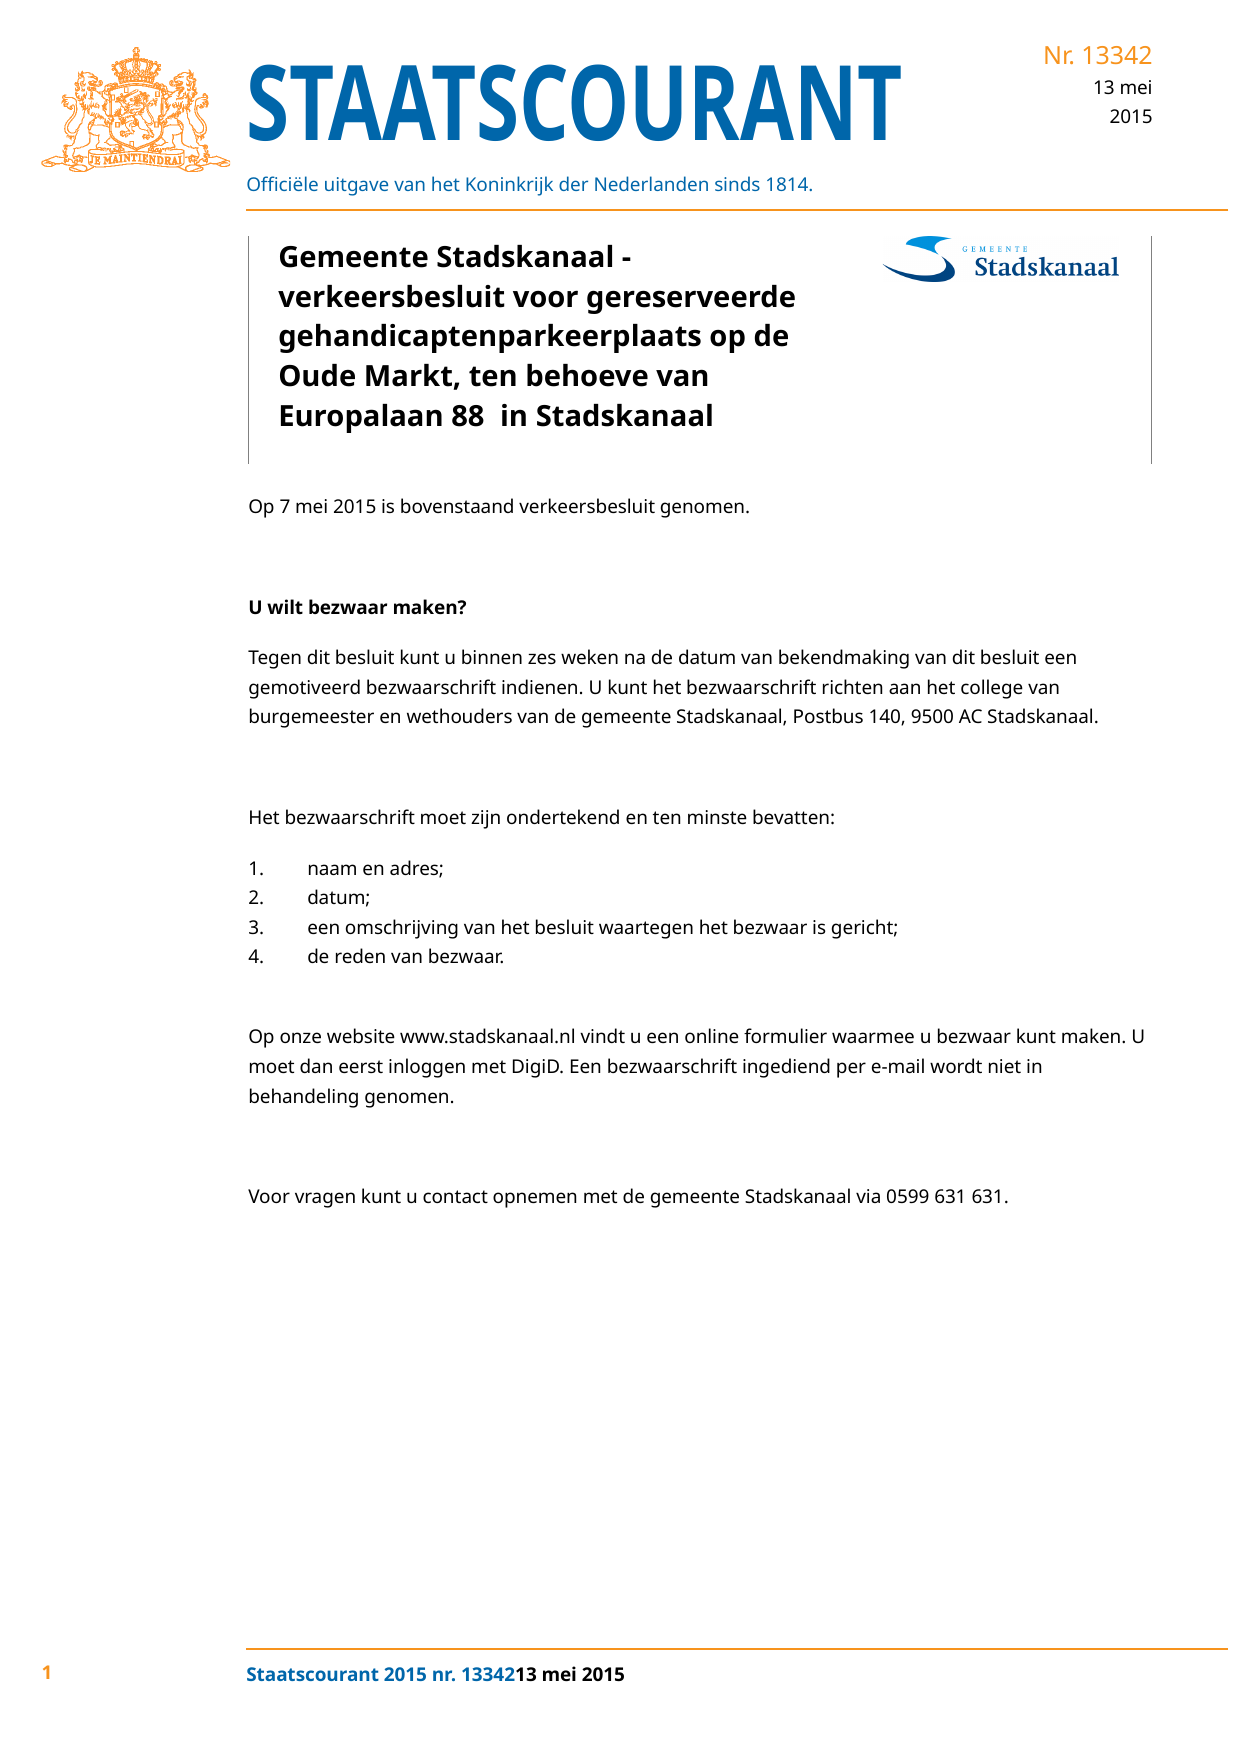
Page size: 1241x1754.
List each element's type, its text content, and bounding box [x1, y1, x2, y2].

list een omschrijving van het besluit waartegen het bezwaar is gericht; [248, 914, 1152, 940]
picture [41, 47, 231, 172]
list datum; [248, 884, 1152, 910]
table_header Gemeente Stadskanaal - verkeersbesluit voor gereserveerde gehandicaptenparkeerplaats op de Oude Markt, ten behoeve van Europalaan 88 in Stadskanaal [249, 236, 850, 464]
text U wilt bezwaar maken? [248, 594, 1152, 620]
text Tegen dit besluit kunt u binnen zes weken na de datum van bekendmaking van dit besluit een gemotiveerd bezwaarschrift indienen. U kunt het bezwaarschrift richten aan het college van burgemeester en wethouders van de gemeente Stadskanaal, Postbus 140, 9500 AC Stadskanaal. [248, 644, 1152, 729]
text Het bezwaarschrift moet zijn ondertekend en ten minste bevatten: [248, 804, 1152, 830]
text Op onze website www.stadskanaal.nl vindt u een online formulier waarmee u bezwaar kunt maken. U moet dan eerst inloggen met DigiD. Een bezwaarschrift ingediend per e-mail wordt niet in behandeling genomen. [248, 1024, 1152, 1109]
picture [882, 236, 1119, 282]
list naam en adres; [248, 855, 1152, 881]
list de reden van bezwaar. [248, 944, 1152, 969]
table_header [850, 236, 1151, 464]
text Op 7 mei 2015 is bovenstaand verkeersbesluit genomen. [248, 493, 1152, 519]
text Voor vragen kunt u contact opnemen met de gemeente Stadskanaal via 0599 631 631. [248, 1184, 1152, 1209]
